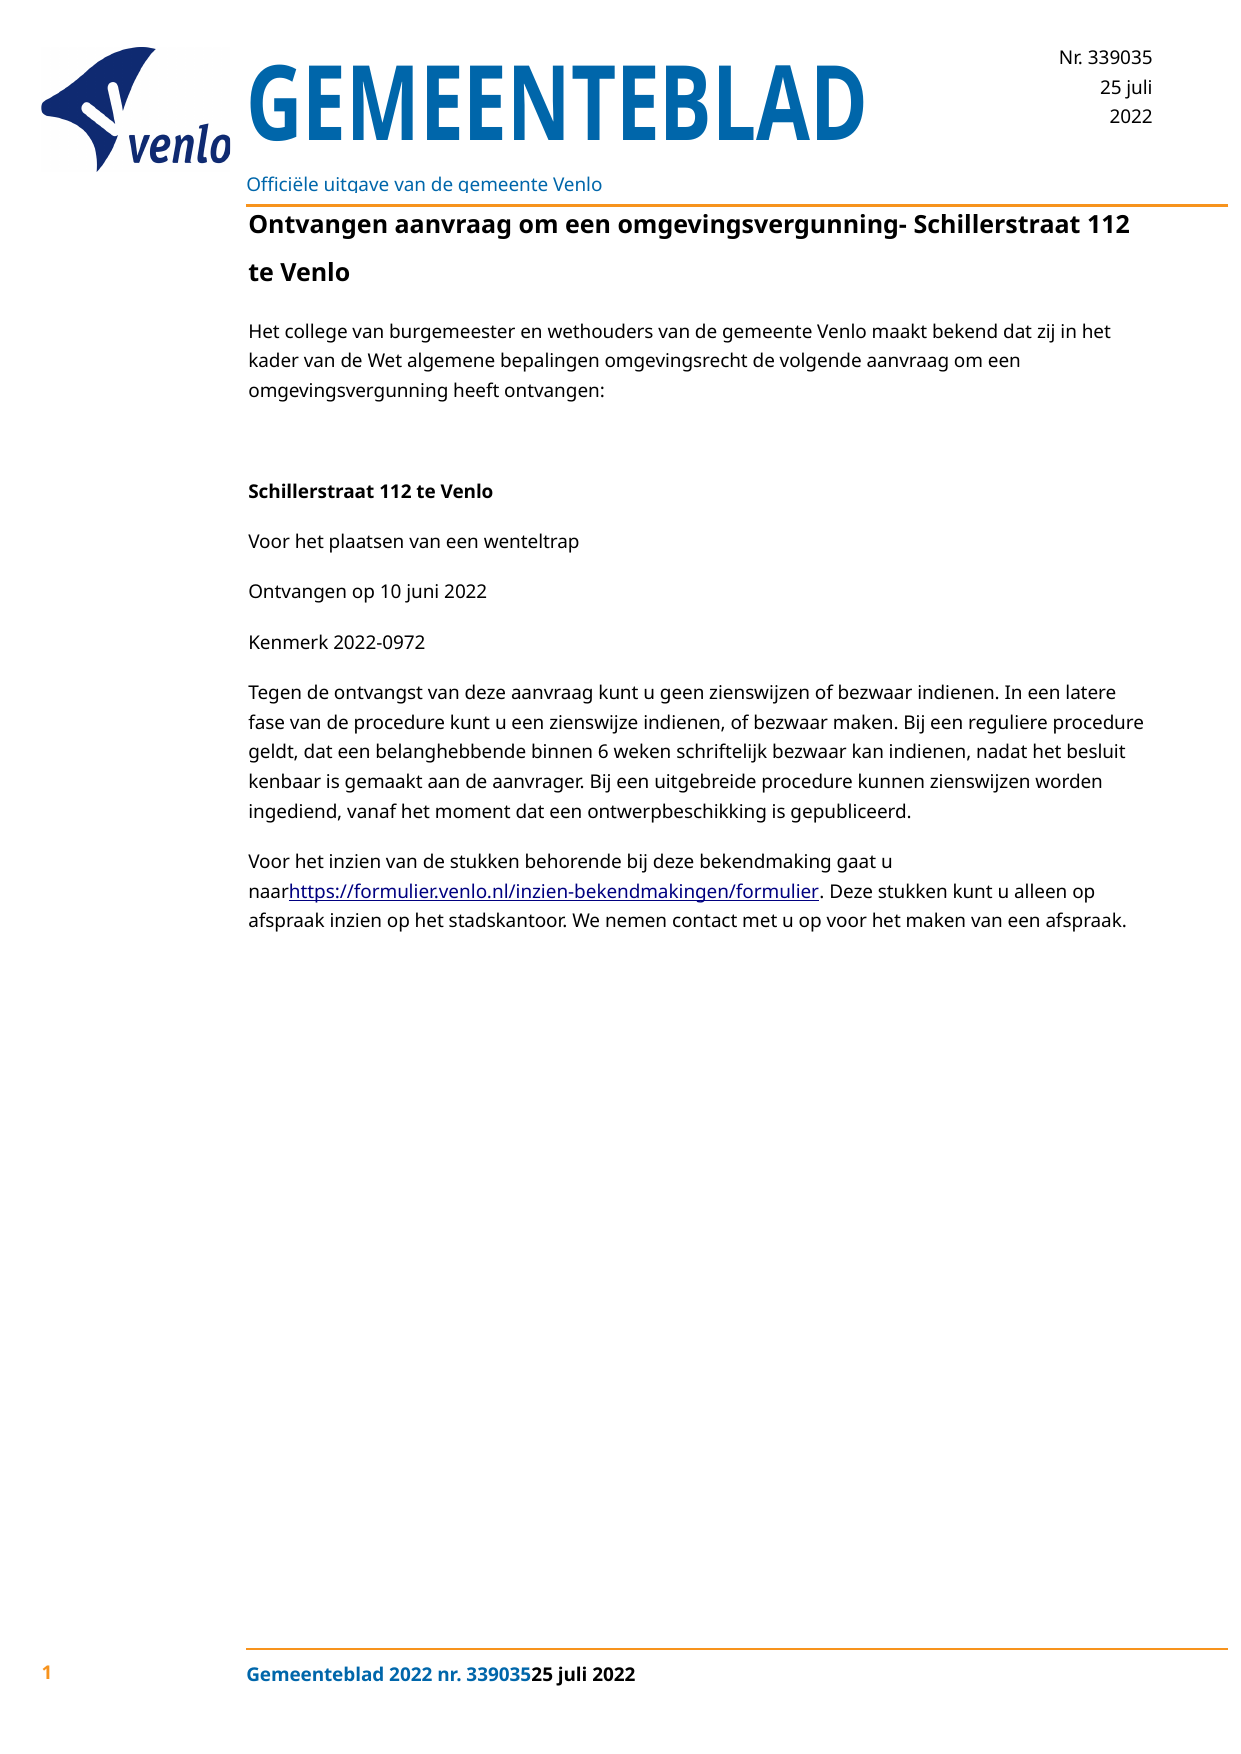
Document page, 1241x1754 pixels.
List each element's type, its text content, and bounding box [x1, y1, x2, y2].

picture [41, 47, 231, 172]
text Schillerstraat 112 te Venlo [248, 478, 1152, 504]
text Het college van burgemeester en wethouders van de gemeente Venlo maakt bekend dat zij in het kader van de Wet algemene bepalingen omgevingsrecht de volgende aanvraag om een omgevingsvergunning heeft ontvangen: [248, 318, 1152, 403]
text Voor het inzien van de stukken behorende bij deze bekendmaking gaat u naarhttps://formulier.venlo.nl/inzien-bekendmakingen/formulier. Deze stukken kunt u alleen op afspraak inzien op het stadskantoor. We nemen contact met u op voor het maken van een afspraak. [248, 848, 1152, 933]
text Tegen de ontvangst van deze aanvraag kunt u geen zienswijzen of bezwaar indienen. In een latere fase van de procedure kunt u een zienswijze indienen, of bezwaar maken. Bij een reguliere procedure geldt, dat een belanghebbende binnen 6 weken schriftelijk bezwaar kan indienen, nadat het besluit kenbaar is gemaakt aan de aanvrager. Bij een uitgebreide procedure kunnen zienswijzen worden ingediend, vanaf het moment dat een ontwerpbeschikking is gepubliceerd. [248, 679, 1152, 824]
text Ontvangen aanvraag om een omgevingsvergunning- Schillerstraat 112 te Venlo [248, 207, 1152, 288]
text Ontvangen op 10 juni 2022 [248, 579, 1152, 604]
text Voor het plaatsen van een wenteltrap [248, 528, 1152, 554]
text Kenmerk 2022-0972 [248, 629, 1152, 655]
